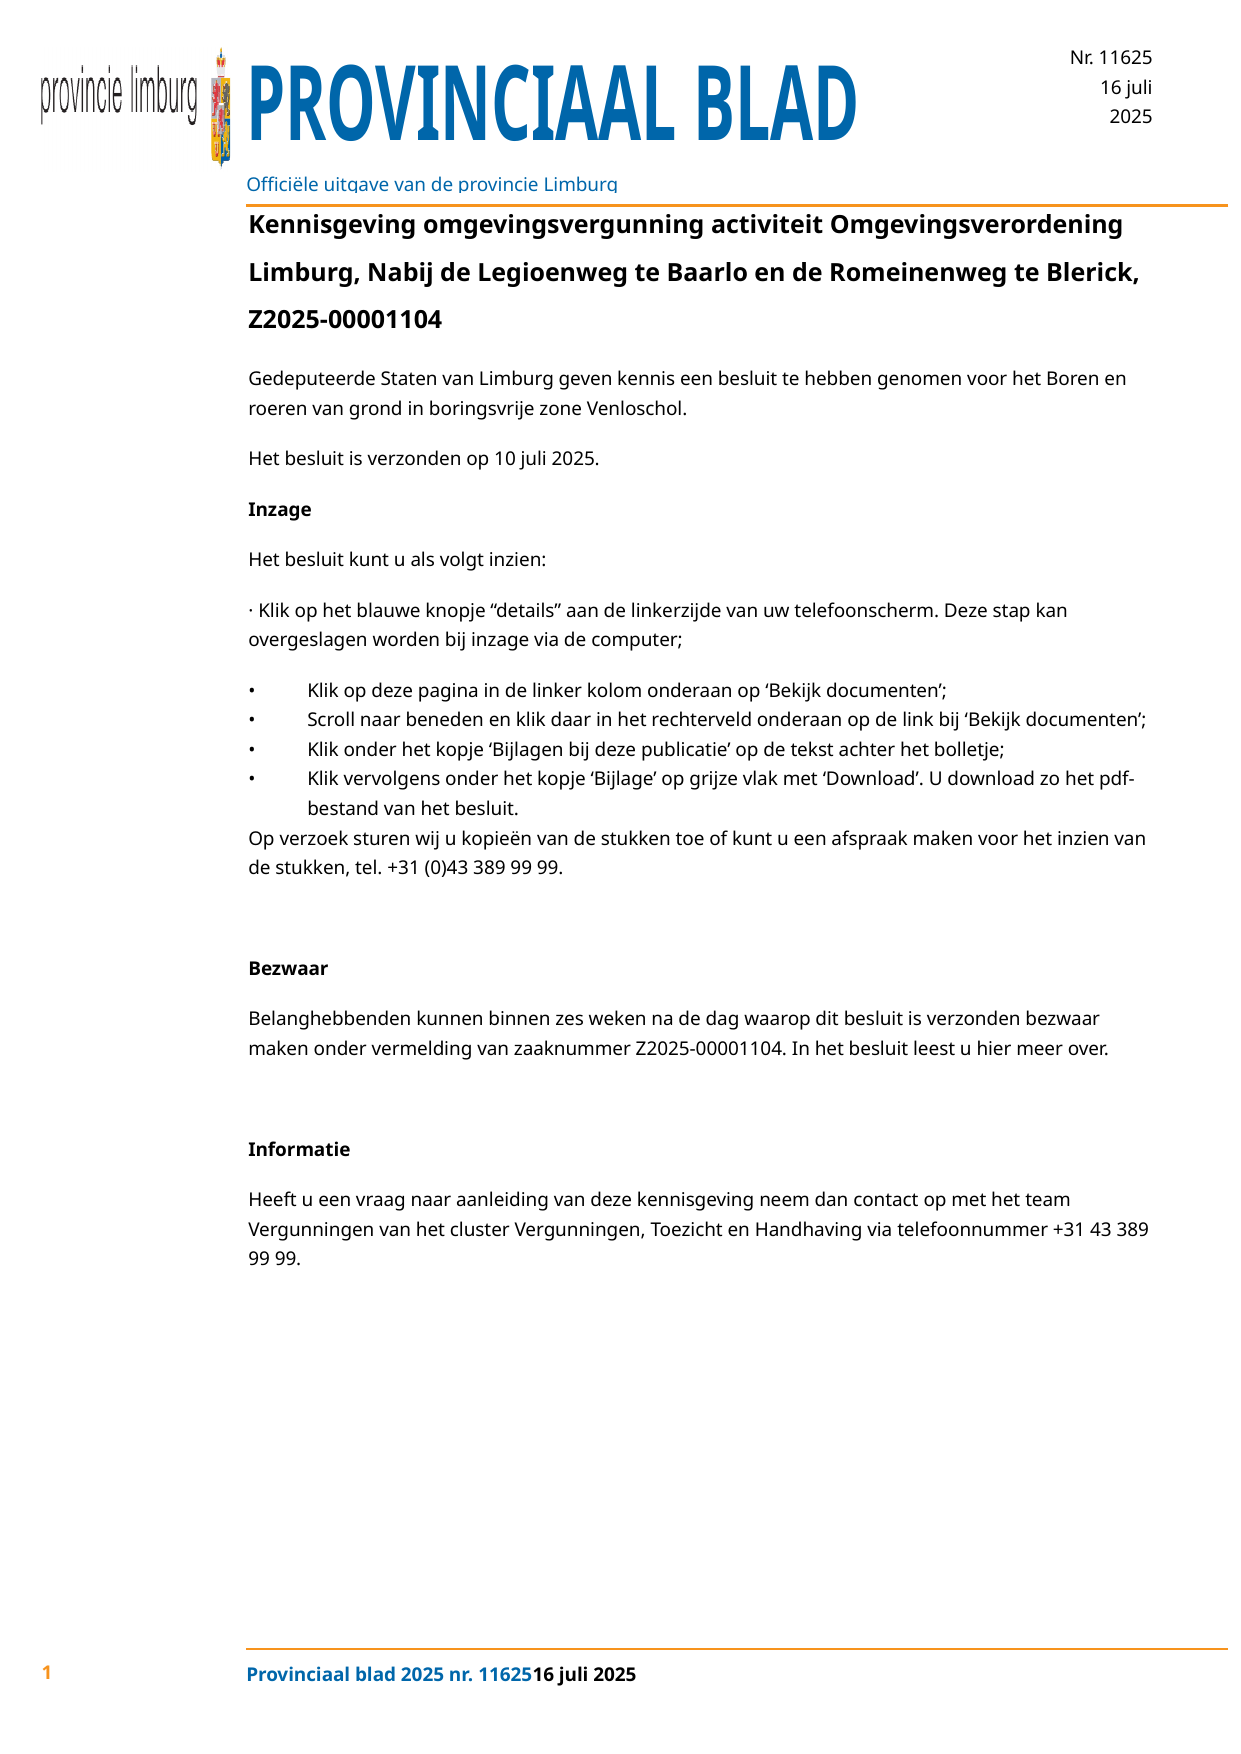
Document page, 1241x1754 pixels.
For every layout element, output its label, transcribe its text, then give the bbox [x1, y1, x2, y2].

list Scroll naar beneden en klik daar in het rechterveld onderaan op de link bij ‘Bekijk documenten’; [248, 706, 1152, 732]
list Klik op deze pagina in de linker kolom onderaan op ‘Bekijk documenten’; [248, 677, 1152, 702]
list Klik vervolgens onder het kopje ‘Bijlage’ op grijze vlak met ‘Download’. U download zo het pdf-bestand van het besluit. [248, 766, 1152, 821]
text Gedeputeerde Staten van Limburg geven kennis een besluit te hebben genomen voor het Boren en roeren van grond in boringsvrije zone Venloschol. [248, 366, 1152, 421]
text Het besluit is verzonden op 10 juli 2025. [248, 446, 1152, 471]
text · Klik op het blauwe knopje “details” aan de linkerzijde van uw telefoonscherm. Deze stap kan overgeslagen worden bij inzage via de computer; [248, 597, 1152, 652]
text Bezwaar [248, 955, 1152, 981]
text Op verzoek sturen wij u kopieën van de stukken toe of kunt u een afspraak maken voor het inzien van de stukken, tel. +31 (0)43 389 99 99. [248, 825, 1152, 880]
text Het besluit kunt u als volgt inzien: [248, 546, 1152, 572]
text Informatie [248, 1136, 1152, 1162]
list Klik onder het kopje ‘Bijlagen bij deze publicatie’ op de tekst achter het bolletje; [248, 736, 1152, 762]
text Inzage [248, 496, 1152, 522]
text Kennisgeving omgevingsvergunning activiteit Omgevingsverordening Limburg, Nabij de Legioenweg te Baarlo en de Romeinenweg te Blerick, Z2025-00001104 [248, 207, 1152, 336]
picture [41, 47, 231, 172]
text Heeft u een vraag naar aanleiding van deze kennisgeving neem dan contact op met het team Vergunningen van het cluster Vergunningen, Toezicht en Handhaving via telefoonnummer +31 43 389 99 99. [248, 1186, 1152, 1271]
text Belanghebbenden kunnen binnen zes weken na de dag waarop dit besluit is verzonden bezwaar maken onder vermelding van zaaknummer Z2025-00001104. In het besluit leest u hier meer over. [248, 1006, 1152, 1061]
